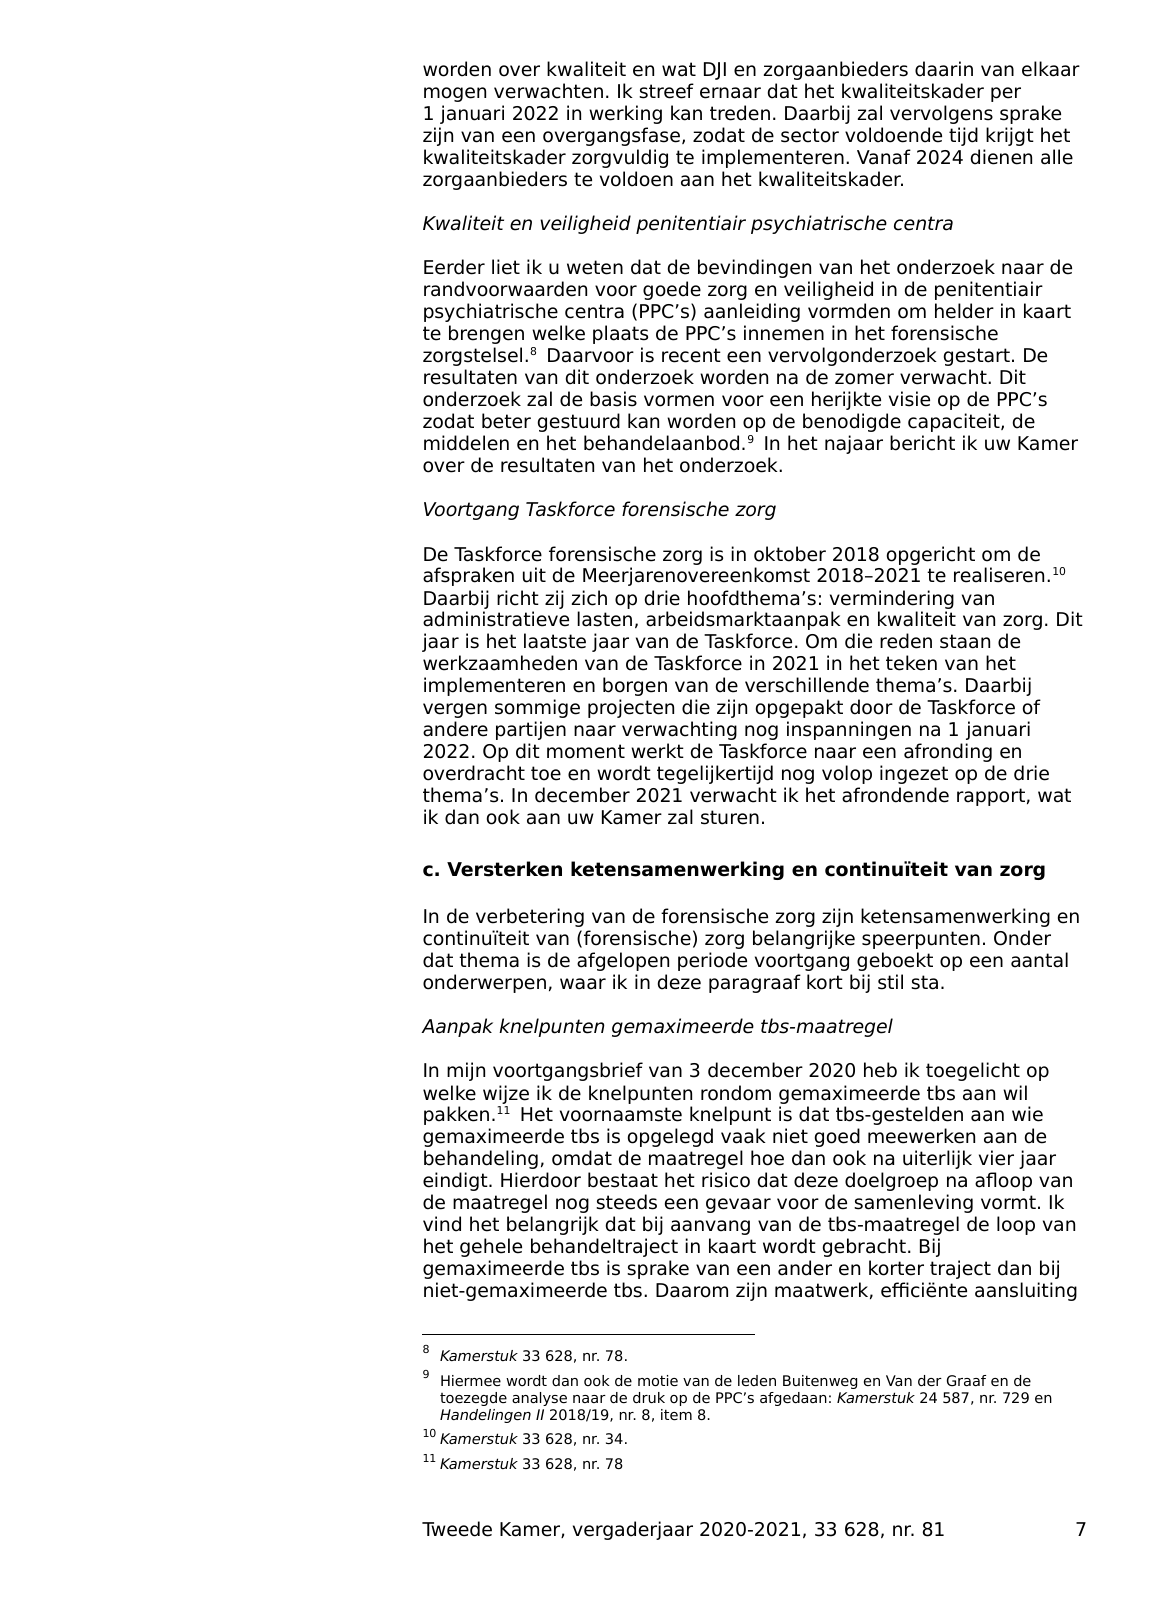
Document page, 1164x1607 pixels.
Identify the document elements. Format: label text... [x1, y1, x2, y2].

text Kamerstuk 33 628, nr. 34. [422, 1427, 1087, 1449]
text Kamerstuk 33 628, nr. 78. [422, 1343, 1087, 1366]
text worden over kwaliteit en wat DJI en zorgaanbieders daarin van elkaar mogen verwachten. Ik streef ernaar dat het kwaliteitskader per 1 januari 2022 in werking kan treden. Daarbij zal vervolgens sprake zijn van een overgangsfase, zodat de sector voldoende tijd krijgt het kwaliteitskader zorgvuldig te implementeren. Vanaf 2024 dienen alle zorgaanbieders te voldoen aan het kwaliteitskader. [422, 59, 1087, 191]
text In de verbetering van de forensische zorg zijn ketensamenwerking en continuïteit van (forensische) zorg belangrijke speerpunten. Onder dat thema is de afgelopen periode voortgang geboekt op een aantal onderwerpen, waar ik in deze paragraaf kort bij stil sta. [422, 906, 1087, 994]
subtitle Kwaliteit en veiligheid penitentiair psychiatrische centra [422, 213, 1087, 235]
subtitle Aanpak knelpunten gemaximeerde tbs-maatregel [422, 1016, 1087, 1038]
text De Taskforce forensische zorg is in oktober 2018 opgericht om de afspraken uit de Meerjarenovereenkomst 2018–2021 te realiseren. Daarbij richt zij zich op drie hoofdthema’s: vermindering van administratieve lasten, arbeidsmarktaanpak en kwaliteit van zorg. Dit jaar is het laatste jaar van de Taskforce. Om die reden staan de werkzaamheden van de Taskforce in 2021 in het teken van het implementeren en borgen van de verschillende thema’s. Daarbij vergen sommige projecten die zijn opgepakt door de Taskforce of andere partijen naar verwachting nog inspanningen na 1 januari 2022. Op dit moment werkt de Taskforce naar een afronding en overdracht toe en wordt tegelijkertijd nog volop ingezet op de drie thema’s. In december 2021 verwacht ik het afrondende rapport, wat ik dan ook aan uw Kamer zal sturen. [422, 543, 1087, 829]
subtitle Voortgang Taskforce forensische zorg [422, 499, 1087, 521]
text Hiermee wordt dan ook de motie van de leden Buitenweg en Van der Graaf en de toezegde analyse naar de druk op de PPC’s afgedaan: Kamerstuk 24 587, nr. 729 en Handelingen II 2018/19, nr. 8, item 8. [422, 1368, 1087, 1424]
subtitle c. Versterken ketensamenwerking en continuïteit van zorg [422, 859, 1087, 881]
text In mijn voortgangsbrief van 3 december 2020 heb ik toegelicht op welke wijze ik de knelpunten rondom gemaximeerde tbs aan wil pakken. Het voornaamste knelpunt is dat tbs-gestelden aan wie gemaximeerde tbs is opgelegd vaak niet goed meewerken aan de behandeling, omdat de maatregel hoe dan ook na uiterlijk vier jaar eindigt. Hierdoor bestaat het risico dat deze doelgroep na afloop van de maatregel nog steeds een gevaar voor de samenleving vormt. Ik vind het belangrijk dat bij aanvang van de tbs-maatregel de loop van het gehele behandeltraject in kaart wordt gebracht. Bij gemaximeerde tbs is sprake van een ander en korter traject dan bij niet-gemaximeerde tbs. Daarom zijn maatwerk, efficiënte aansluiting [422, 1060, 1087, 1302]
text Eerder liet ik u weten dat de bevindingen van het onderzoek naar de randvoorwaarden voor goede zorg en veiligheid in de penitentiair psychiatrische centra (PPC’s) aanleiding vormden om helder in kaart te brengen welke plaats de PPC’s innemen in het forensische zorgstelsel. Daarvoor is recent een vervolgonderzoek gestart. De resultaten van dit onderzoek worden na de zomer verwacht. Dit onderzoek zal de basis vormen voor een herijkte visie op de PPC’s zodat beter gestuurd kan worden op de benodigde capaciteit, de middelen en het behandelaanbod. In het najaar bericht ik uw Kamer over de resultaten van het onderzoek. [422, 257, 1087, 477]
text Kamerstuk 33 628, nr. 78 [422, 1452, 1087, 1474]
